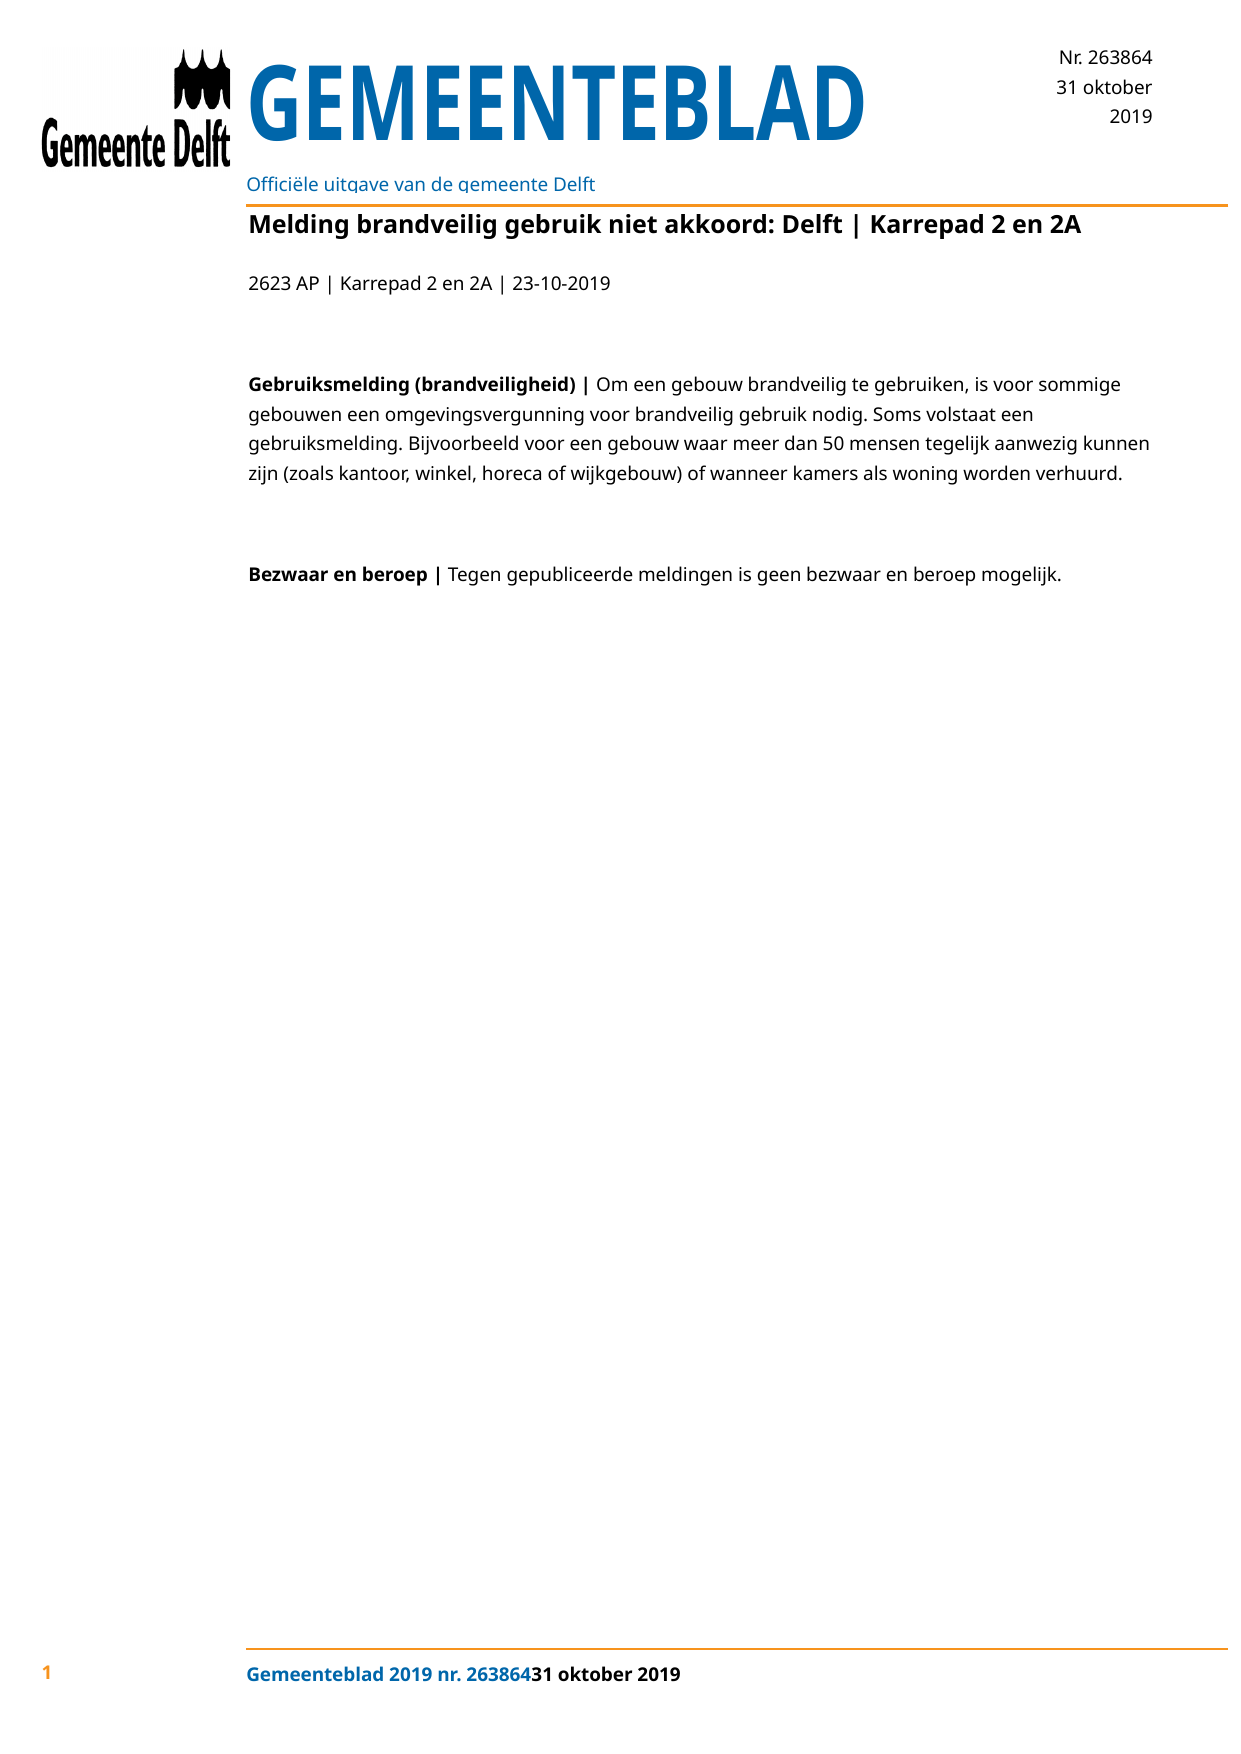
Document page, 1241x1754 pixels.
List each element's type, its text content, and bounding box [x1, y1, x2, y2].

text 2623 AP | Karrepad 2 en 2A | 23-10-2019 [248, 270, 1152, 296]
picture [41, 47, 231, 172]
text Melding brandveilig gebruik niet akkoord: Delft | Karrepad 2 en 2A [248, 207, 1152, 241]
text Bezwaar en beroep | Tegen gepubliceerde meldingen is geen bezwaar en beroep mogelijk. [248, 561, 1152, 586]
text Gebruiksmelding (brandveiligheid) | Om een gebouw brandveilig te gebruiken, is voor sommige gebouwen een omgevingsvergunning voor brandveilig gebruik nodig. Soms volstaat een gebruiksmelding. Bijvoorbeeld voor een gebouw waar meer dan 50 mensen tegelijk aanwezig kunnen zijn (zoals kantoor, winkel, horeca of wijkgebouw) of wanneer kamers als woning worden verhuurd. [248, 371, 1152, 486]
